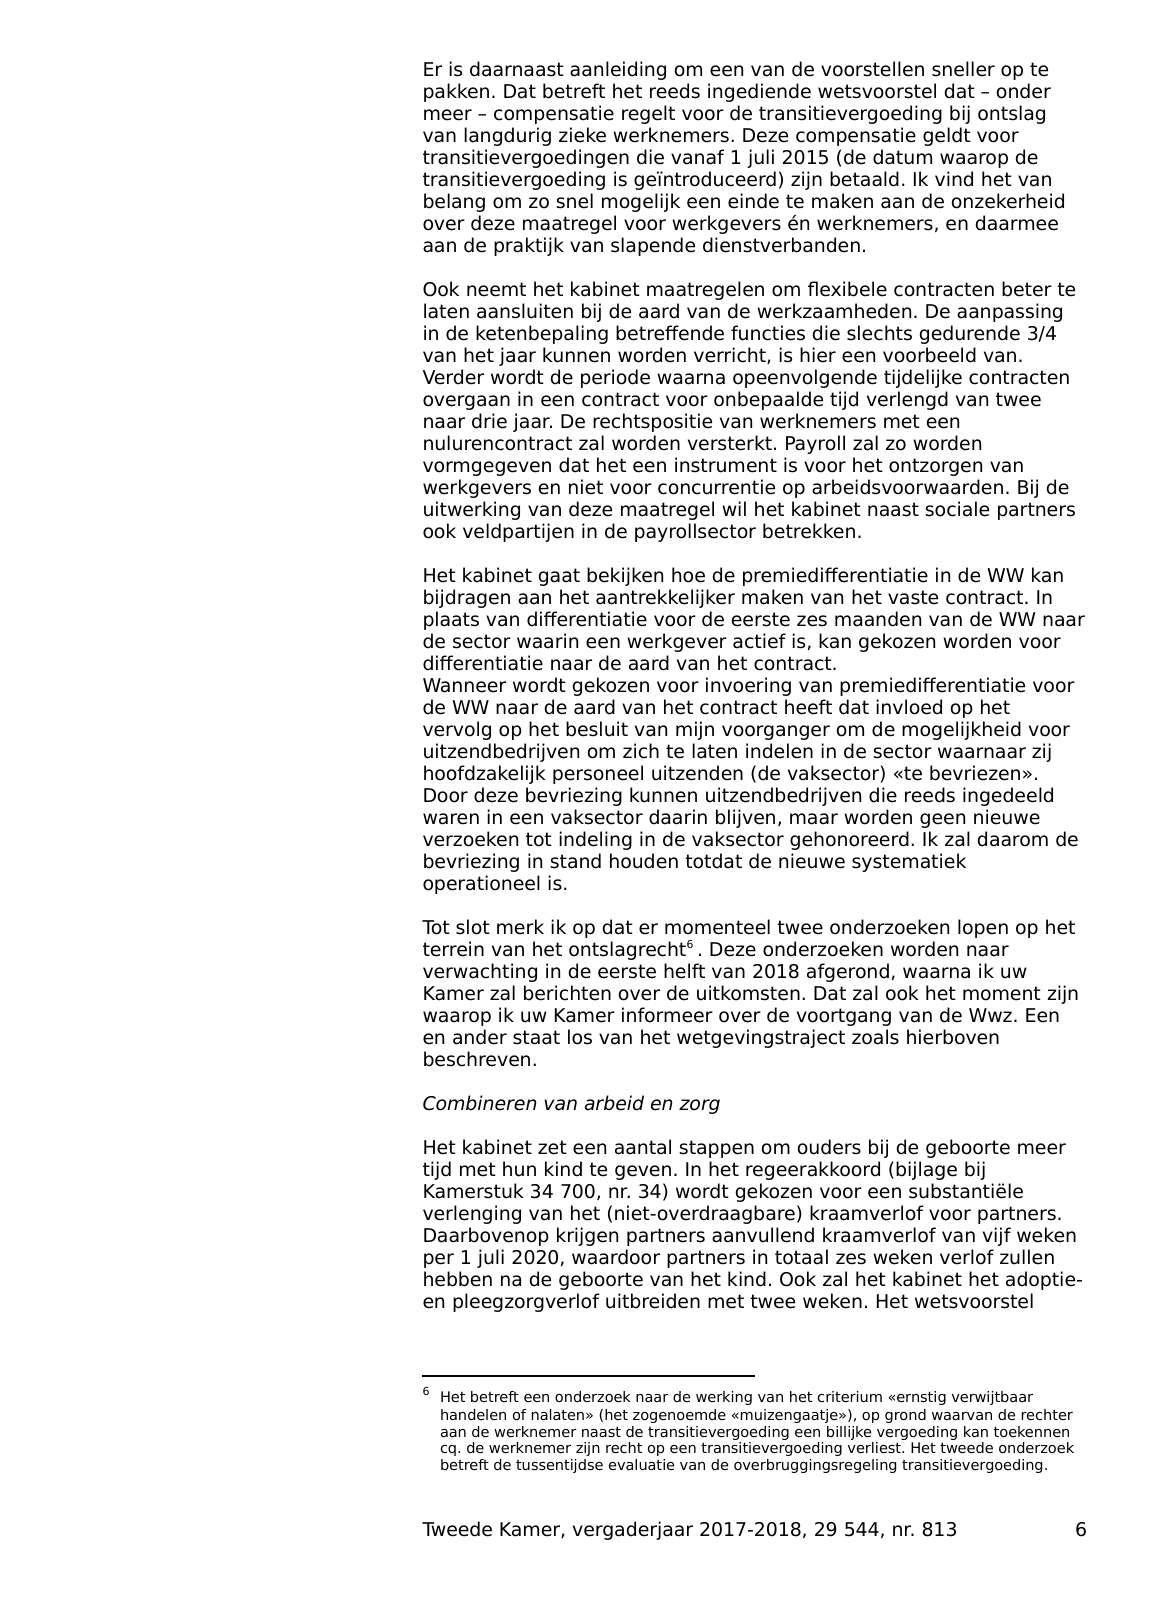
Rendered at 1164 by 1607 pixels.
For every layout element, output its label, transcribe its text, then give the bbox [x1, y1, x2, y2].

text Ook neemt het kabinet maatregelen om flexibele contracten beter te laten aansluiten bij de aard van de werkzaamheden. De aanpassing in de ketenbepaling betreffende functies die slechts gedurende 3/4 van het jaar kunnen worden verricht, is hier een voorbeeld van. Verder wordt de periode waarna opeenvolgende tijdelijke contracten overgaan in een contract voor onbepaalde tijd verlengd van twee naar drie jaar. De rechtspositie van werknemers met een nulurencontract zal worden versterkt. Payroll zal zo worden vormgegeven dat het een instrument is voor het ontzorgen van werkgevers en niet voor concurrentie op arbeidsvoorwaarden. Bij de uitwerking van deze maatregel wil het kabinet naast sociale partners ook veldpartijen in de payrollsector betrekken. [422, 279, 1087, 543]
text Het kabinet zet een aantal stappen om ouders bij de geboorte meer tijd met hun kind te geven. In het regeerakkoord (bijlage bij Kamerstuk 34 700, nr. 34) wordt gekozen voor een substantiële verlenging van het (niet-overdraagbare) kraamverlof voor partners. [422, 1137, 1087, 1225]
text Er is daarnaast aanleiding om een van de voorstellen sneller op te pakken. Dat betreft het reeds ingediende wetsvoorstel dat – onder meer – compensatie regelt voor de transitievergoeding bij ontslag van langdurig zieke werknemers. Deze compensatie geldt voor transitievergoedingen die vanaf 1 juli 2015 (de datum waarop de transitievergoeding is geïntroduceerd) zijn betaald. Ik vind het van belang om zo snel mogelijk een einde te maken aan de onzekerheid over deze maatregel voor werkgevers én werknemers, en daarmee aan de praktijk van slapende dienstverbanden. [422, 59, 1087, 257]
text Tot slot merk ik op dat er momenteel twee onderzoeken lopen op het terrein van het ontslagrecht. Deze onderzoeken worden naar verwachting in de eerste helft van 2018 afgerond, waarna ik uw Kamer zal berichten over de uitkomsten. Dat zal ook het moment zijn waarop ik uw Kamer informeer over de voortgang van de Wwz. Een en ander staat los van het wetgevingstraject zoals hierboven beschreven. [422, 917, 1087, 1071]
text Het betreft een onderzoek naar de werking van het criterium «ernstig verwijtbaar handelen of nalaten» (het zogenoemde «muizengaatje»), op grond waarvan de rechter aan de werknemer naast de transitievergoeding een billijke vergoeding kan toekennen cq. de werknemer zijn recht op een transitievergoeding verliest. Het tweede onderzoek betreft de tussentijdse evaluatie van de overbruggingsregeling transitievergoeding. [422, 1385, 1087, 1474]
text Het kabinet gaat bekijken hoe de premiedifferentiatie in de WW kan bijdragen aan het aantrekkelijker maken van het vaste contract. In plaats van differentiatie voor de eerste zes maanden van de WW naar de sector waarin een werkgever actief is, kan gekozen worden voor differentiatie naar de aard van het contract. [422, 565, 1087, 675]
text Wanneer wordt gekozen voor invoering van premiedifferentiatie voor de WW naar de aard van het contract heeft dat invloed op het vervolg op het besluit van mijn voorganger om de mogelijkheid voor uitzendbedrijven om zich te laten indelen in de sector waarnaar zij hoofdzakelijk personeel uitzenden (de vaksector) «te bevriezen». Door deze bevriezing kunnen uitzendbedrijven die reeds ingedeeld waren in een vaksector daarin blijven, maar worden geen nieuwe verzoeken tot indeling in de vaksector gehonoreerd. Ik zal daarom de bevriezing in stand houden totdat de nieuwe systematiek operationeel is. [422, 675, 1087, 895]
subtitle Combineren van arbeid en zorg [422, 1093, 1087, 1115]
text Daarbovenop krijgen partners aanvullend kraamverlof van vijf weken per 1 juli 2020, waardoor partners in totaal zes weken verlof zullen hebben na de geboorte van het kind. Ook zal het kabinet het adoptie- en pleegzorgverlof uitbreiden met twee weken. Het wetsvoorstel [422, 1225, 1087, 1313]
